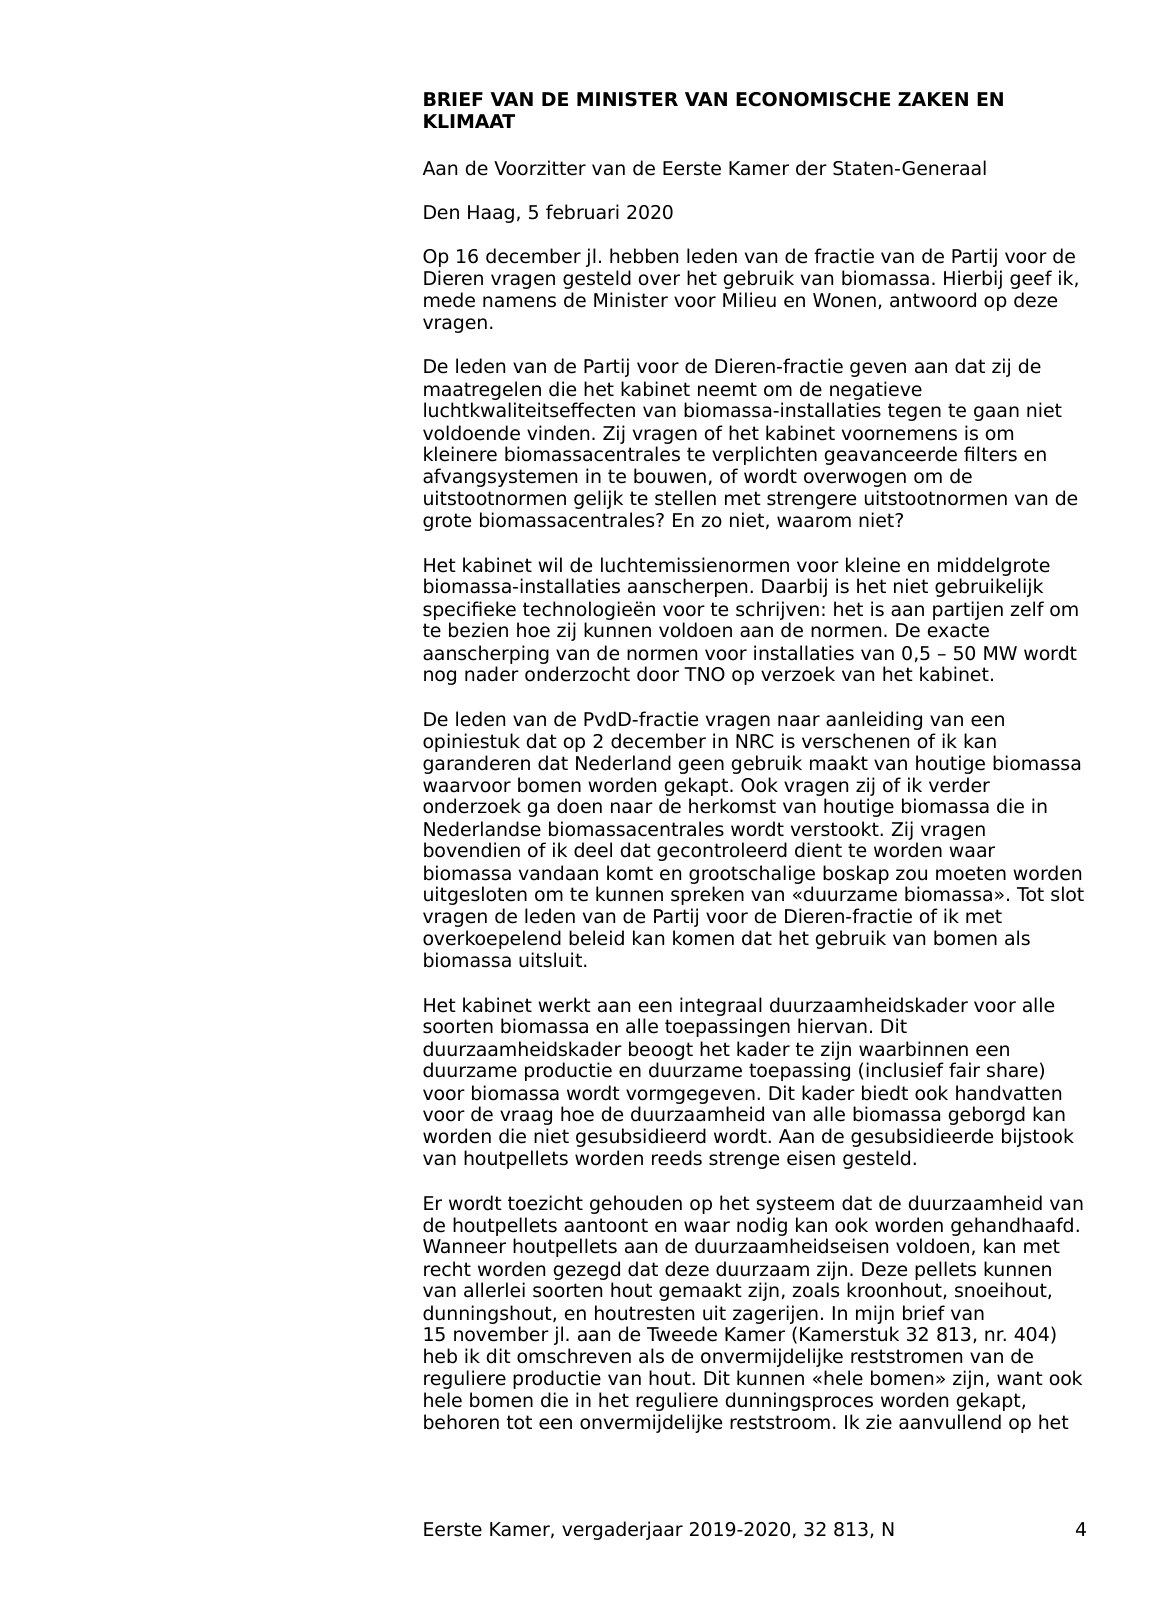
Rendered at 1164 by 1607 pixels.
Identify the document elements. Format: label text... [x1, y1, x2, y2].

text De leden van de Partij voor de Dieren-fractie geven aan dat zij de maatregelen die het kabinet neemt om de negatieve luchtkwaliteitseffecten van biomassa-installaties tegen te gaan niet voldoende vinden. Zij vragen of het kabinet voornemens is om kleinere biomassacentrales te verplichten geavanceerde filters en afvangsystemen in te bouwen, of wordt overwogen om de uitstootnormen gelijk te stellen met strengere uitstootnormen van de grote biomassacentrales? En zo niet, waarom niet? [422, 356, 1087, 532]
text De leden van de PvdD-fractie vragen naar aanleiding van een opiniestuk dat op 2 december in NRC is verschenen of ik kan garanderen dat Nederland geen gebruik maakt van houtige biomassa waarvoor bomen worden gekapt. Ook vragen zij of ik verder onderzoek ga doen naar de herkomst van houtige biomassa die in Nederlandse biomassacentrales wordt verstookt. Zij vragen bovendien of ik deel dat gecontroleerd dient te worden waar biomassa vandaan komt en grootschalige boskap zou moeten worden uitgesloten om te kunnen spreken van «duurzame biomassa». Tot slot vragen de leden van de Partij voor de Dieren-fractie of ik met overkoepelend beleid kan komen dat het gebruik van bomen als biomassa uitsluit. [422, 708, 1087, 972]
text Er wordt toezicht gehouden op het systeem dat de duurzaamheid van de houtpellets aantoont en waar nodig kan ook worden gehandhaafd. Wanneer houtpellets aan de duurzaamheidseisen voldoen, kan met recht worden gezegd dat deze duurzaam zijn. Deze pellets kunnen van allerlei soorten hout gemaakt zijn, zoals kroonhout, snoeihout, dunningshout, en houtresten uit zagerijen. In mijn brief van 15 november jl. aan de Tweede Kamer (Kamerstuk 32 813, nr. 404) heb ik dit omschreven als de onvermijdelijke reststromen van de reguliere productie van hout. Dit kunnen «hele bomen» zijn, want ook hele bomen die in het reguliere dunningsproces worden gekapt, behoren tot een onvermijdelijke reststroom. Ik zie aanvullend op het [422, 1192, 1087, 1434]
text Het kabinet wil de luchtemissienormen voor kleine en middelgrote biomassa-installaties aanscherpen. Daarbij is het niet gebruikelijk specifieke technologieën voor te schrijven: het is aan partijen zelf om te bezien hoe zij kunnen voldoen aan de normen. De exacte aanscherping van de normen voor installaties van 0,5 – 50 MW wordt nog nader onderzocht door TNO op verzoek van het kabinet. [422, 554, 1087, 686]
text Aan de Voorzitter van de Eerste Kamer der Staten-Generaal [422, 158, 1087, 180]
text Op 16 december jl. hebben leden van de fractie van de Partij voor de Dieren vragen gesteld over het gebruik van biomassa. Hierbij geef ik, mede namens de Minister voor Milieu en Wonen, antwoord op deze vragen. [422, 246, 1087, 334]
text Den Haag, 5 februari 2020 [422, 202, 1087, 224]
subtitle BRIEF VAN DE MINISTER VAN ECONOMISCHE ZAKEN EN KLIMAAT [422, 89, 1087, 133]
text Het kabinet werkt aan een integraal duurzaamheidskader voor alle soorten biomassa en alle toepassingen hiervan. Dit duurzaamheidskader beoogt het kader te zijn waarbinnen een duurzame productie en duurzame toepassing (inclusief fair share) voor biomassa wordt vormgegeven. Dit kader biedt ook handvatten voor de vraag hoe de duurzaamheid van alle biomassa geborgd kan worden die niet gesubsidieerd wordt. Aan de gesubsidieerde bijstook van houtpellets worden reeds strenge eisen gesteld. [422, 994, 1087, 1170]
